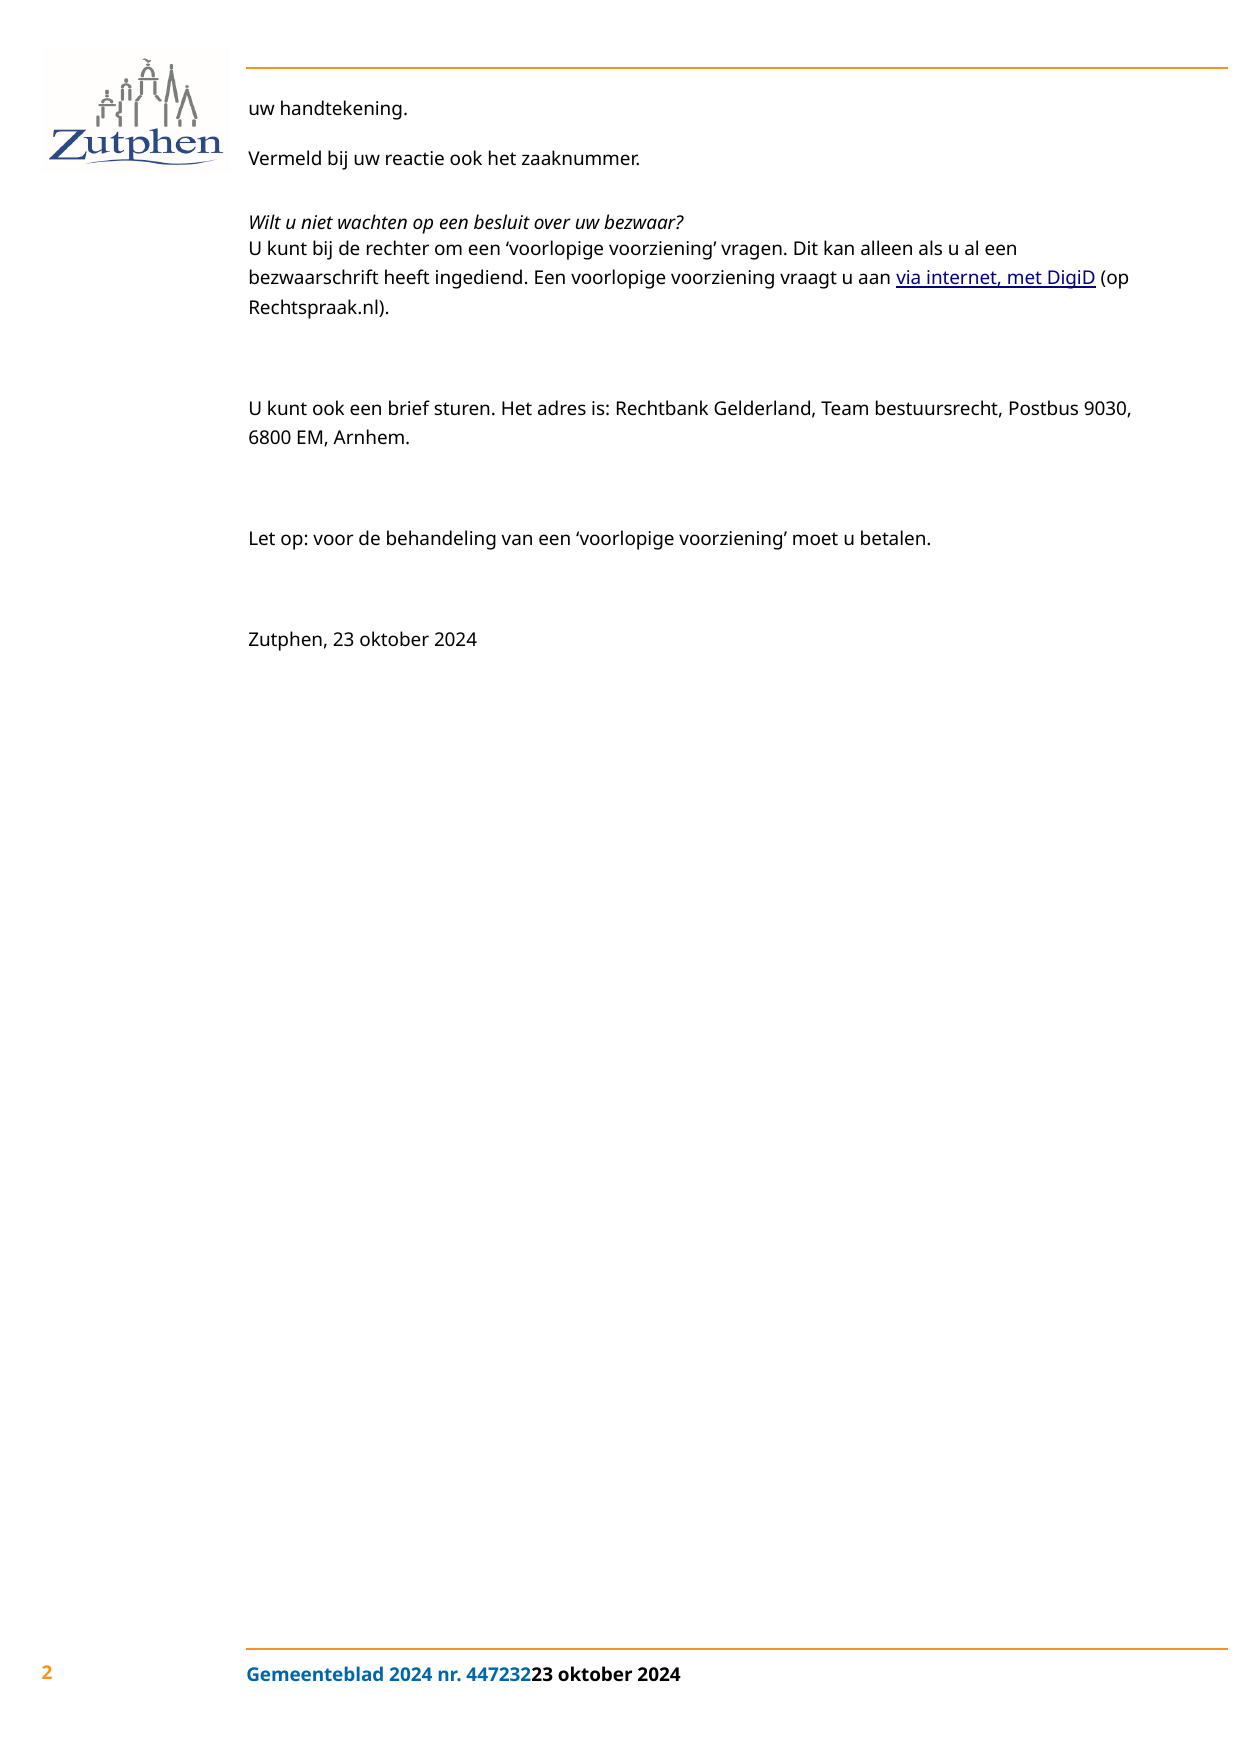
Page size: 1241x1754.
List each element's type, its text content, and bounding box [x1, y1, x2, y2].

text uw handtekening. [248, 95, 1152, 121]
text U kunt ook een brief sturen. Het adres is: Rechtbank Gelderland, Team bestuursrecht, Postbus 9030, 6800 EM, Arnhem. [248, 395, 1152, 450]
text U kunt bij de rechter om een ‘voorlopige voorziening’ vragen. Dit kan alleen als u al een bezwaarschrift heeft ingediend. Een voorlopige voorziening vraagt u aan via internet, met DigiD (op Rechtspraak.nl). [248, 235, 1152, 320]
text Vermeld bij uw reactie ook het zaaknummer. [248, 145, 1152, 171]
picture [41, 47, 231, 172]
text Let op: voor de behandeling van een ‘voorlopige voorziening’ moet u betalen. [248, 525, 1152, 551]
text Wilt u niet wachten op een besluit over uw bezwaar? [248, 209, 1152, 235]
text Zutphen, 23 oktober 2024 [248, 626, 1152, 652]
